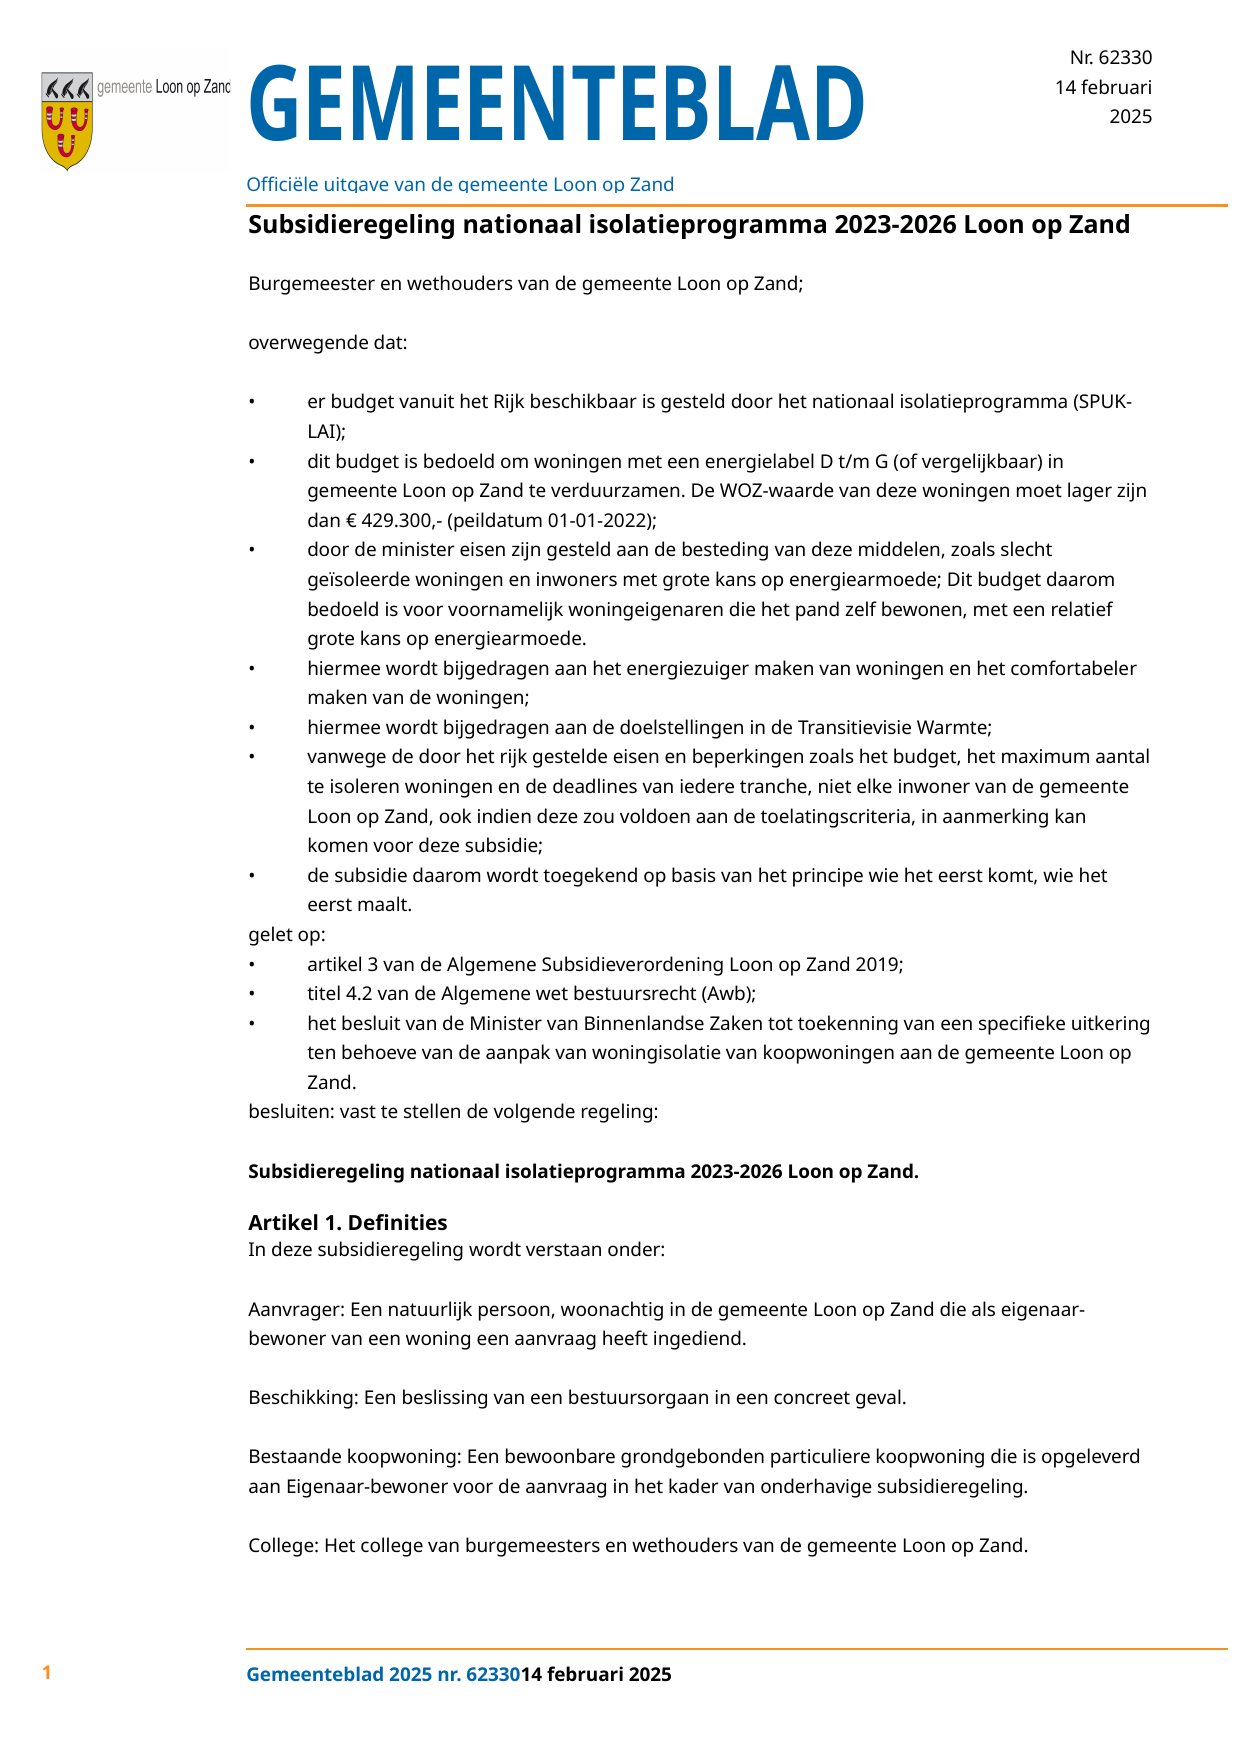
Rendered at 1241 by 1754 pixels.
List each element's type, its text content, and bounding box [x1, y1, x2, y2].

list de subsidie daarom wordt toegekend op basis van het principe wie het eerst komt, wie het eerst maalt. [248, 862, 1152, 917]
text besluiten: vast te stellen de volgende regeling: [248, 1099, 1152, 1124]
list door de minister eisen zijn gesteld aan de besteding van deze middelen, zoals slecht geïsoleerde woningen en inwoners met grote kans op energiearmoede; Dit budget daarom bedoeld is voor voornamelijk woningeigenaren die het pand zelf bewonen, met een relatief grote kans op energiearmoede. [248, 537, 1152, 651]
list hiermee wordt bijgedragen aan het energiezuiger maken van woningen en het comfortabeler maken van de woningen; [248, 655, 1152, 710]
text Subsidieregeling nationaal isolatieprogramma 2023-2026 Loon op Zand. [248, 1158, 1152, 1183]
text Artikel 1. Definities [248, 1208, 1152, 1237]
list vanwege de door het rijk gestelde eisen en beperkingen zoals het budget, het maximum aantal te isoleren woningen en de deadlines van iedere tranche, niet elke inwoner van de gemeente Loon op Zand, ook indien deze zou voldoen aan de toelatingscriteria, in aanmerking kan komen voor deze subsidie; [248, 744, 1152, 858]
list het besluit van de Minister van Binnenlandse Zaken tot toekenning van een specifieke uitkering ten behoeve van de aanpak van woningisolatie van koopwoningen aan de gemeente Loon op Zand. [248, 1010, 1152, 1095]
list artikel 3 van de Algemene Subsidieverordening Loon op Zand 2019; [248, 951, 1152, 976]
text overwegende dat: [248, 329, 1152, 355]
text College: Het college van burgemeesters en wethouders van de gemeente Loon op Zand. [248, 1532, 1152, 1558]
text Aanvrager: Een natuurlijk persoon, woonachtig in de gemeente Loon op Zand die als eigenaar-bewoner van een woning een aanvraag heeft ingediend. [248, 1296, 1152, 1351]
list titel 4.2 van de Algemene wet bestuursrecht (Awb); [248, 980, 1152, 1006]
text In deze subsidieregeling wordt verstaan onder: [248, 1237, 1152, 1262]
text Beschikking: Een beslissing van een bestuursorgaan in een concreet geval. [248, 1384, 1152, 1410]
text Bestaande koopwoning: Een bewoonbare grondgebonden particuliere koopwoning die is opgeleverd aan Eigenaar-bewoner voor de aanvraag in het kader van onderhavige subsidieregeling. [248, 1444, 1152, 1499]
list dit budget is bedoeld om woningen met een energielabel D t/m G (of vergelijkbaar) in gemeente Loon op Zand te verduurzamen. De WOZ-waarde van deze woningen moet lager zijn dan € 429.300,- (peildatum 01-01-2022); [248, 448, 1152, 533]
text Burgemeester en wethouders van de gemeente Loon op Zand; [248, 270, 1152, 296]
picture [41, 47, 231, 172]
text gelet op: [248, 921, 1152, 947]
text Subsidieregeling nationaal isolatieprogramma 2023-2026 Loon op Zand [248, 207, 1152, 241]
list er budget vanuit het Rijk beschikbaar is gesteld door het nationaal isolatieprogramma (SPUK-LAI); [248, 389, 1152, 444]
list hiermee wordt bijgedragen aan de doelstellingen in de Transitievisie Warmte; [248, 714, 1152, 740]
